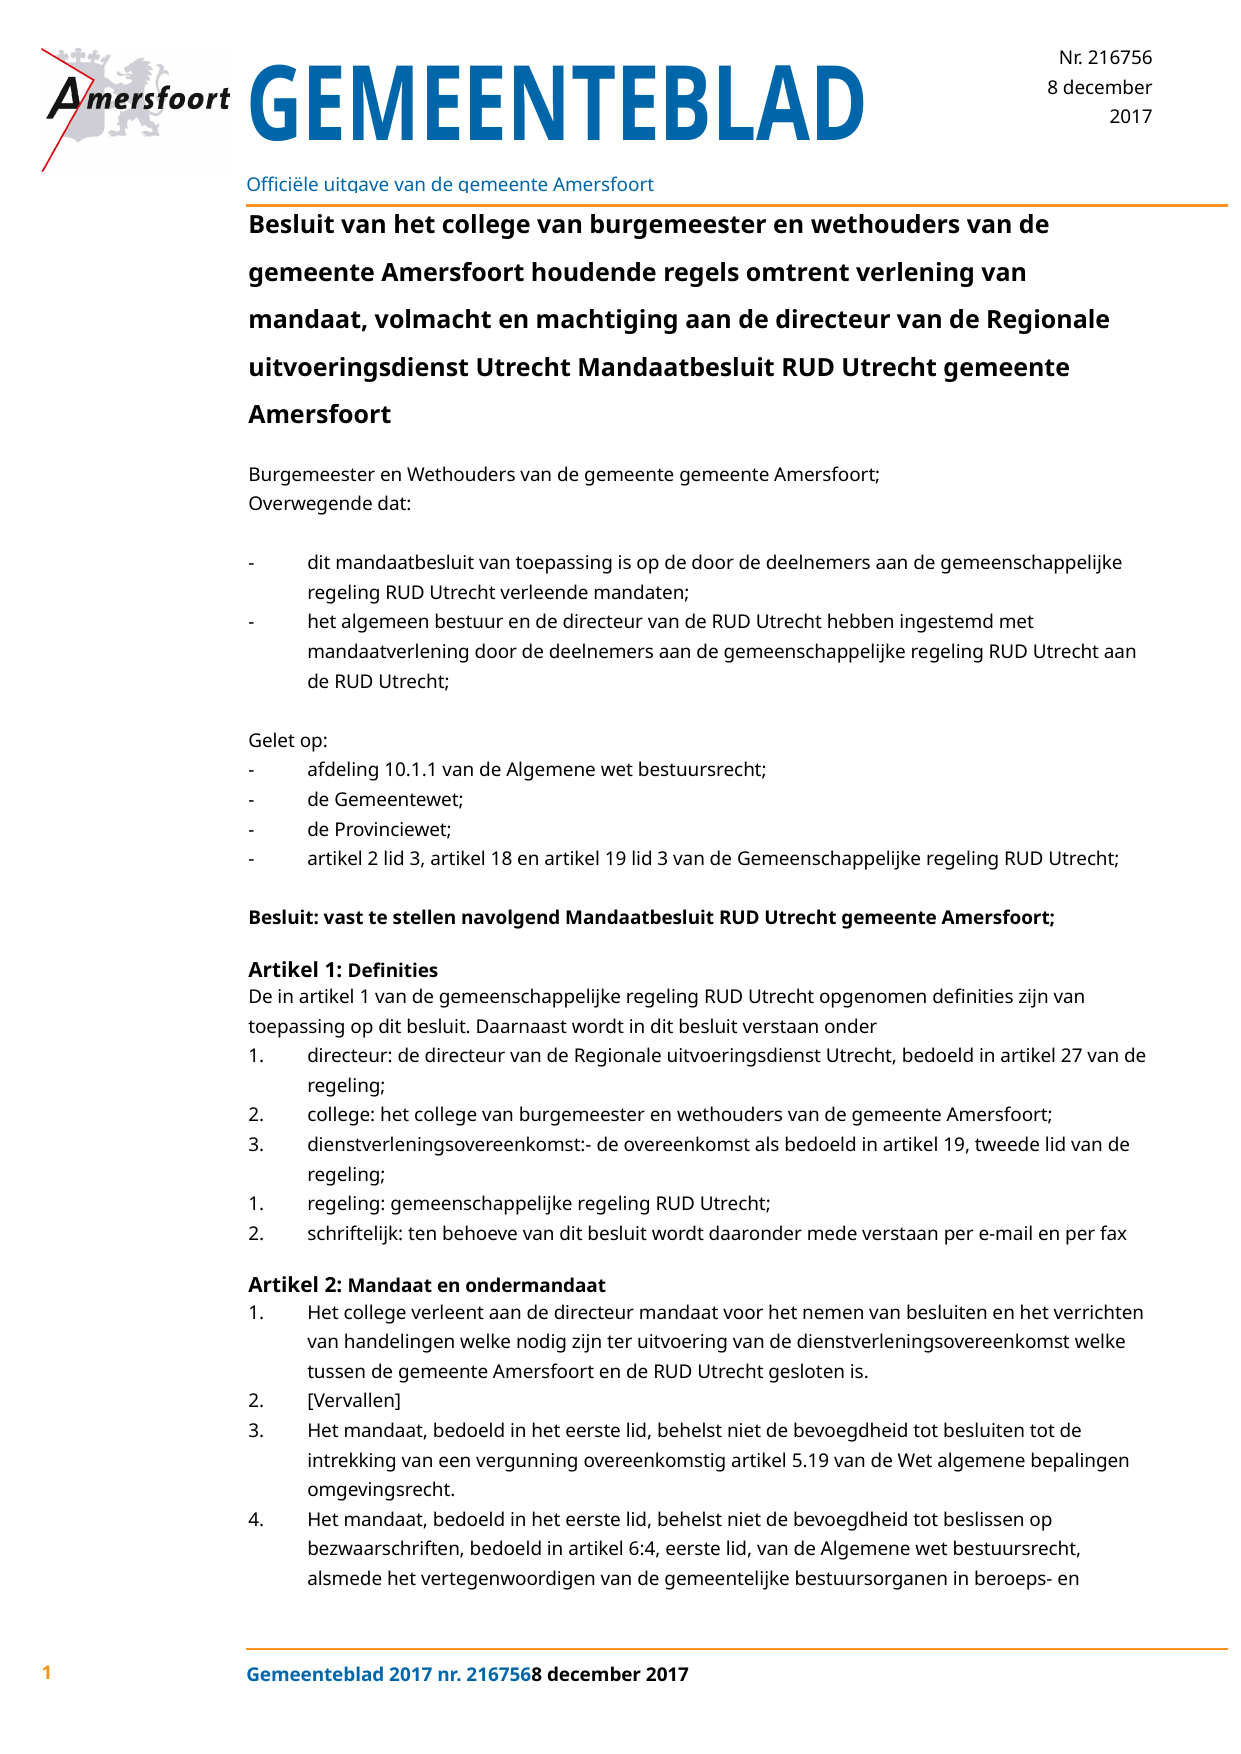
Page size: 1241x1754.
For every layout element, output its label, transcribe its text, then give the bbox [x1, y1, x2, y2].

picture [41, 47, 231, 172]
list [Vervallen] [248, 1388, 1152, 1413]
text Artikel 2: Mandaat en ondermandaat [248, 1270, 1152, 1299]
list dit mandaatbesluit van toepassing is op de door de deelnemers aan de gemeenschappelijke regeling RUD Utrecht verleende mandaten; [248, 549, 1152, 605]
list artikel 2 lid 3, artikel 18 en artikel 19 lid 3 van de Gemeenschappelijke regeling RUD Utrecht; [248, 845, 1152, 871]
list dienstverleningsovereenkomst:- de overeenkomst als bedoeld in artikel 19, tweede lid van de regeling; [248, 1131, 1152, 1187]
list college: het college van burgemeester en wethouders van de gemeente Amersfoort; [248, 1102, 1152, 1127]
list afdeling 10.1.1 van de Algemene wet bestuursrecht; [248, 757, 1152, 782]
text Besluit van het college van burgemeester en wethouders van de gemeente Amersfoort houdende regels omtrent verlening van mandaat, volmacht en machtiging aan de directeur van de Regionale uitvoeringsdienst Utrecht Mandaatbesluit RUD Utrecht gemeente Amersfoort [248, 207, 1152, 431]
text Besluit: vast te stellen navolgend Mandaatbesluit RUD Utrecht gemeente Amersfoort; [248, 904, 1152, 930]
text Burgemeester en Wethouders van de gemeente gemeente Amersfoort; [248, 461, 1152, 486]
list Het mandaat, bedoeld in het eerste lid, behelst niet de bevoegdheid tot beslissen op bezwaarschriften, bedoeld in artikel 6:4, eerste lid, van de Algemene wet bestuursrecht, alsmede het vertegenwoordigen van de gemeentelijke bestuursorganen in beroeps- en [248, 1506, 1152, 1591]
list de Provinciewet; [248, 816, 1152, 841]
list Het mandaat, bedoeld in het eerste lid, behelst niet de bevoegdheid tot besluiten tot de intrekking van een vergunning overeenkomstig artikel 5.19 van de Wet algemene bepalingen omgevingsrecht. [248, 1417, 1152, 1502]
list de Gemeentewet; [248, 786, 1152, 812]
text De in artikel 1 van de gemeenschappelijke regeling RUD Utrecht opgenomen definities zijn van toepassing op dit besluit. Daarnaast wordt in dit besluit verstaan onder [248, 983, 1152, 1039]
list het algemeen bestuur en de directeur van de RUD Utrecht hebben ingestemd met mandaatverlening door de deelnemers aan de gemeenschappelijke regeling RUD Utrecht aan de RUD Utrecht; [248, 609, 1152, 693]
list Het college verleent aan de directeur mandaat voor het nemen van besluiten en het verrichten van handelingen welke nodig zijn ter uitvoering van de dienstverleningsovereenkomst welke tussen de gemeente Amersfoort en de RUD Utrecht gesloten is. [248, 1299, 1152, 1384]
text Artikel 1: Definities [248, 955, 1152, 983]
list schriftelijk: ten behoeve van dit besluit wordt daaronder mede verstaan per e-mail en per fax [248, 1220, 1152, 1246]
list regeling: gemeenschappelijke regeling RUD Utrecht; [248, 1190, 1152, 1216]
text Overwegende dat: [248, 490, 1152, 516]
list directeur: de directeur van de Regionale uitvoeringsdienst Utrecht, bedoeld in artikel 27 van de regeling; [248, 1042, 1152, 1098]
text Gelet op: [248, 727, 1152, 753]
